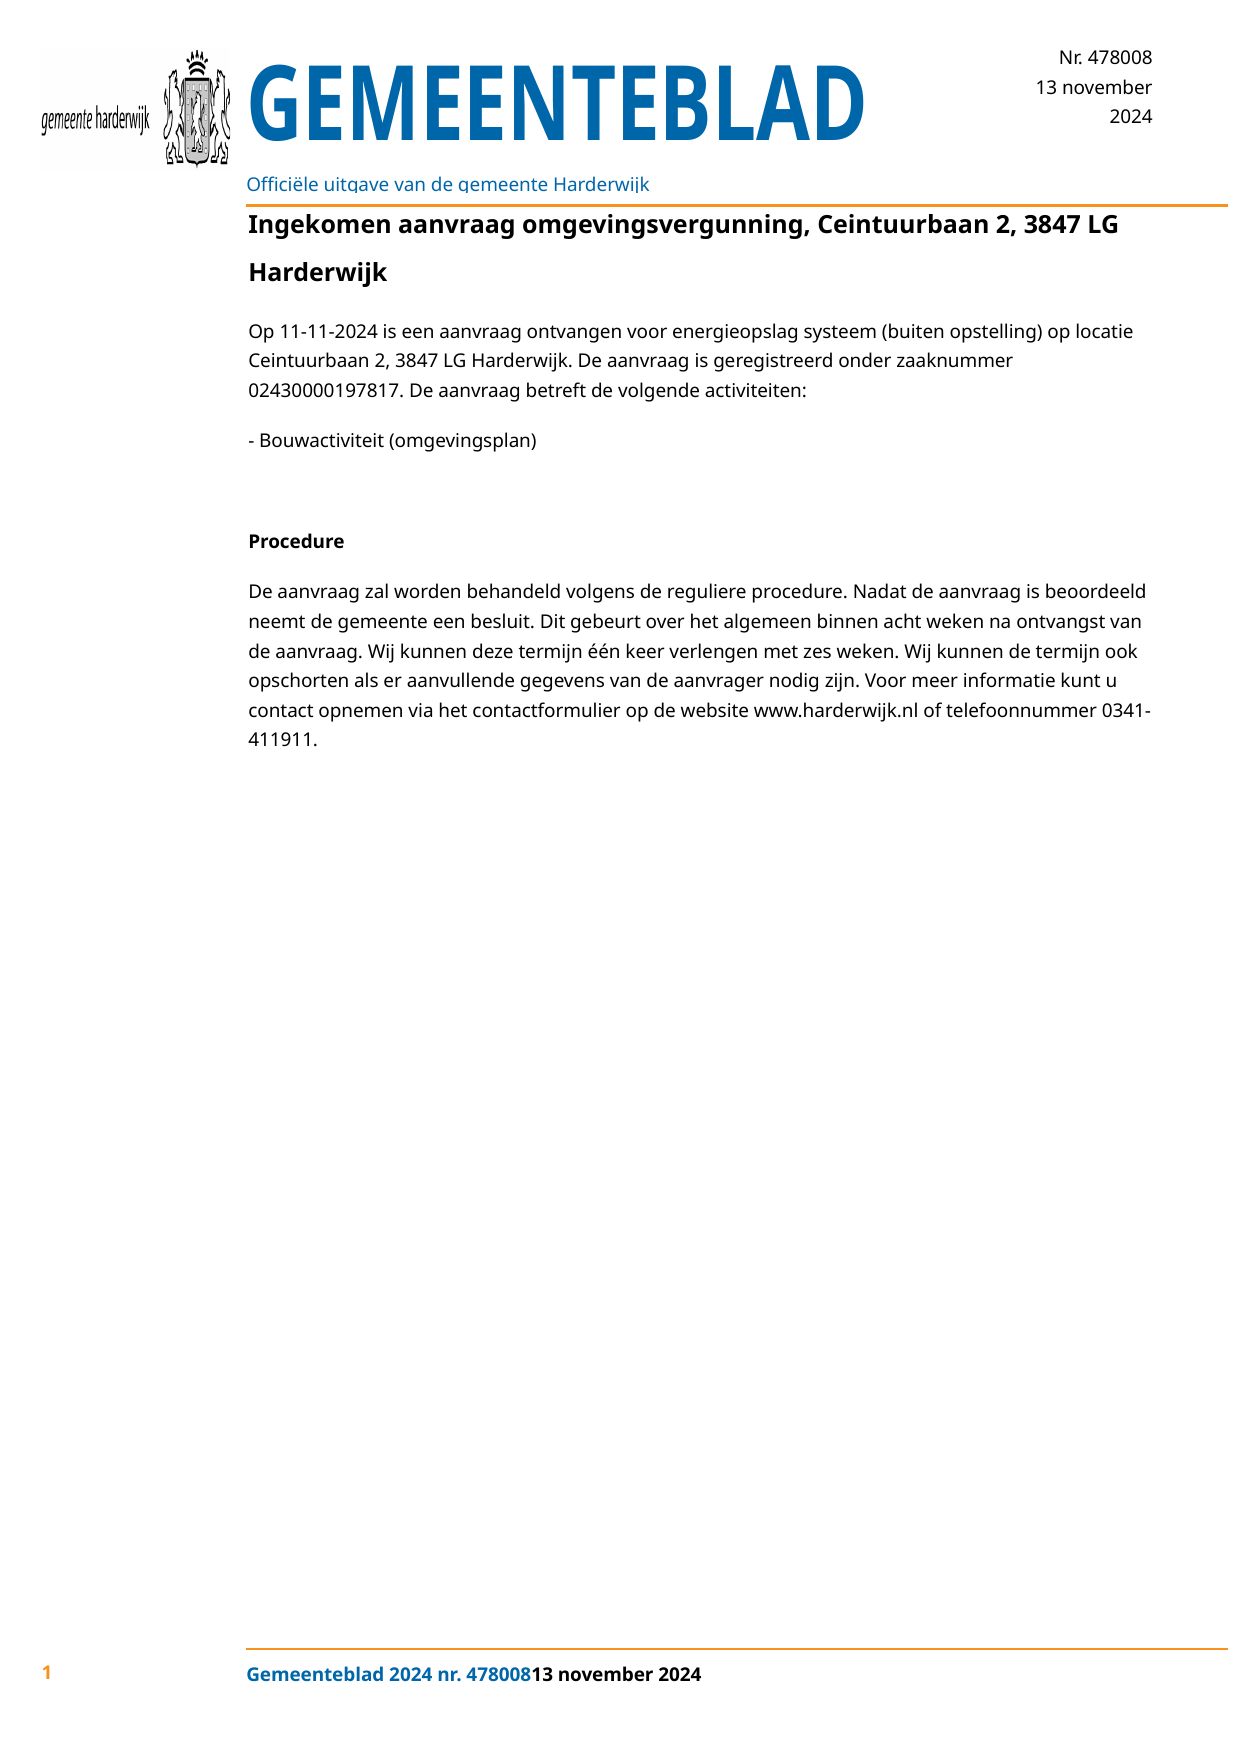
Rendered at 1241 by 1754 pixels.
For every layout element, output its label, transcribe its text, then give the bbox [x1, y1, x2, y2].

text De aanvraag zal worden behandeld volgens de reguliere procedure. Nadat de aanvraag is beoordeeld neemt de gemeente een besluit. Dit gebeurt over het algemeen binnen acht weken na ontvangst van de aanvraag. Wij kunnen deze termijn één keer verlengen met zes weken. Wij kunnen de termijn ook opschorten als er aanvullende gegevens van de aanvrager nodig zijn. Voor meer informatie kunt u contact opnemen via het contactformulier op de website www.harderwijk.nl of telefoonnummer 0341-411911. [248, 579, 1152, 752]
text Op 11-11-2024 is een aanvraag ontvangen voor energieopslag systeem (buiten opstelling) op locatie Ceintuurbaan 2, 3847 LG Harderwijk. De aanvraag is geregistreerd onder zaaknummer 02430000197817. De aanvraag betreft de volgende activiteiten: [248, 318, 1152, 403]
text Procedure [248, 528, 1152, 554]
text - Bouwactiviteit (omgevingsplan) [248, 427, 1152, 453]
text Ingekomen aanvraag omgevingsvergunning, Ceintuurbaan 2, 3847 LG Harderwijk [248, 207, 1152, 288]
picture [41, 47, 231, 172]
